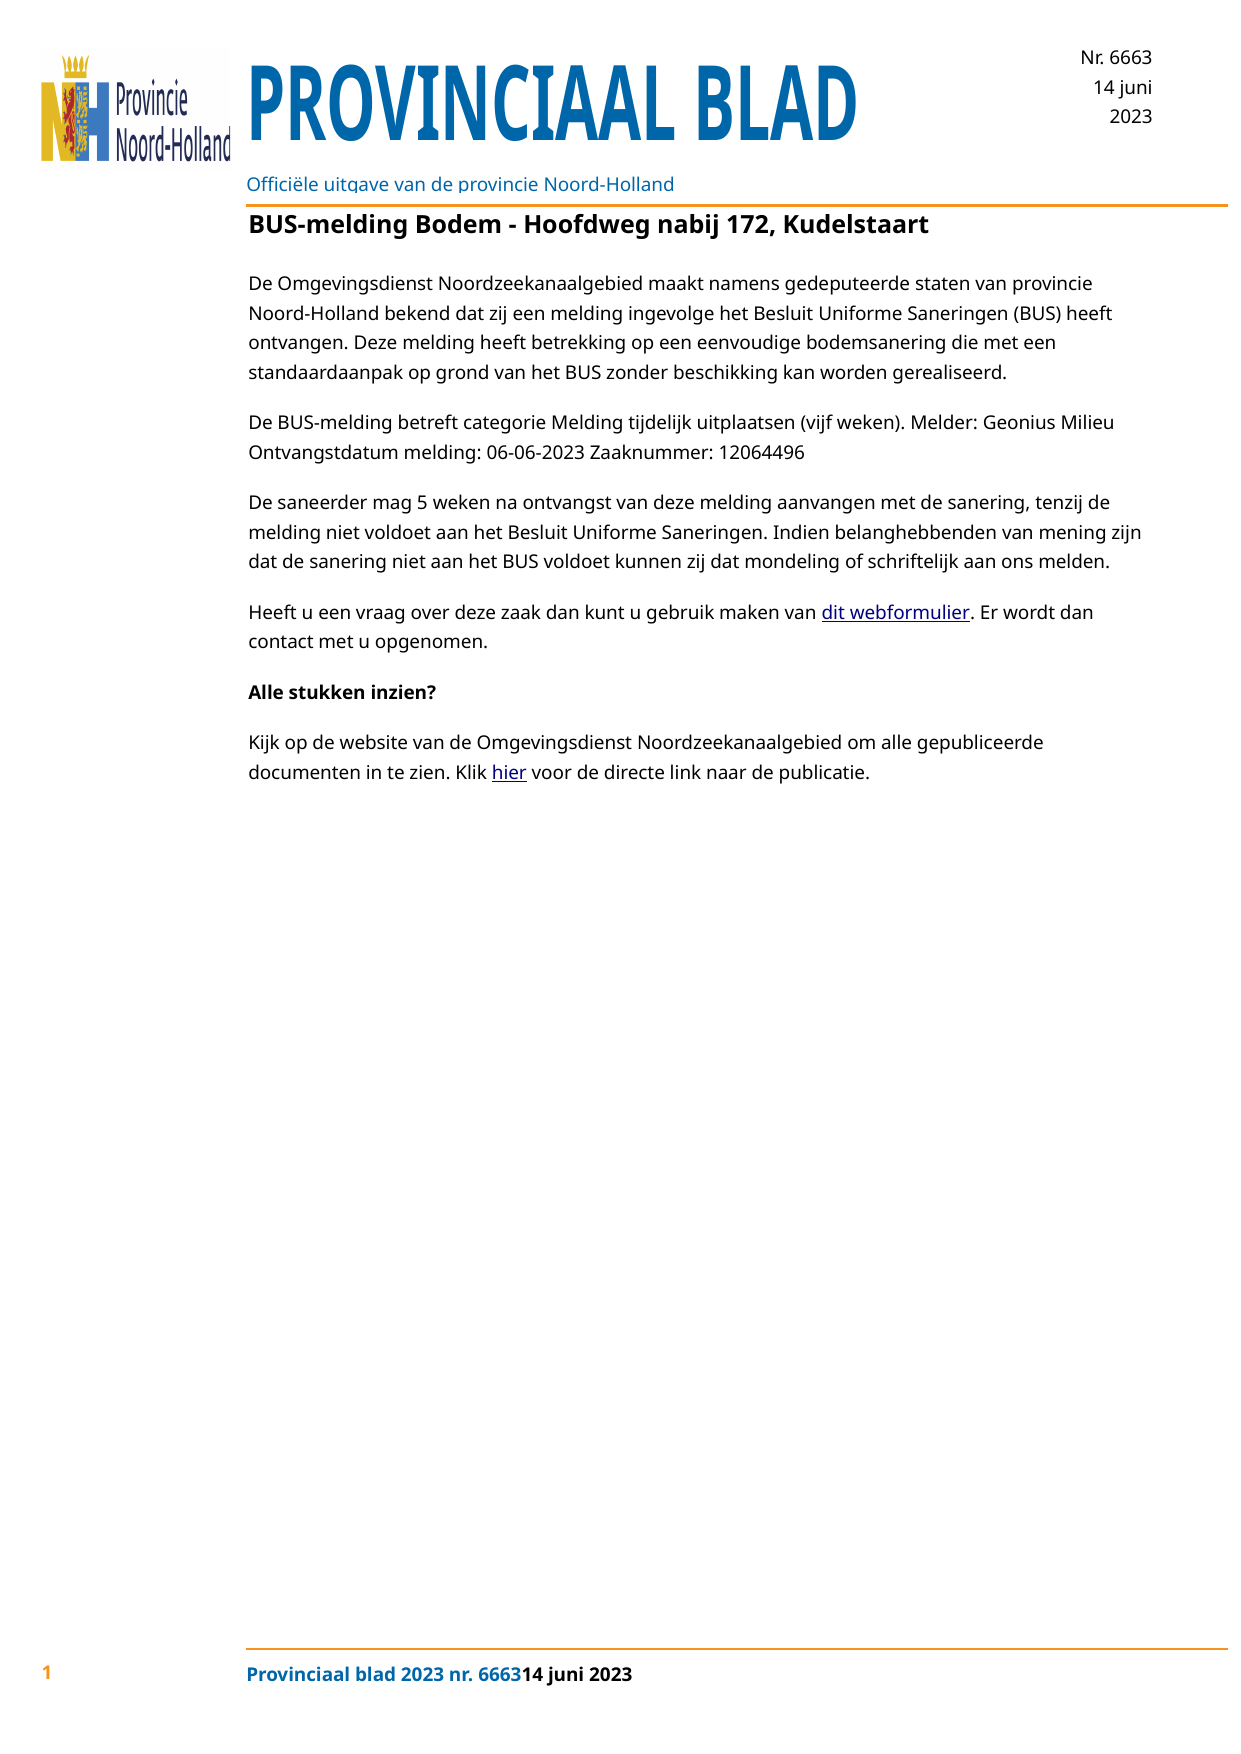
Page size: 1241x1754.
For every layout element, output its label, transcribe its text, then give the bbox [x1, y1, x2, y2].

picture [41, 47, 231, 172]
text De BUS-melding betreft categorie Melding tijdelijk uitplaatsen (vijf weken). Melder: Geonius Milieu Ontvangstdatum melding: 06-06-2023 Zaaknummer: 12064496 [248, 409, 1152, 465]
text De saneerder mag 5 weken na ontvangst van deze melding aanvangen met de sanering, tenzij de melding niet voldoet aan het Besluit Uniforme Saneringen. Indien belanghebbenden van mening zijn dat de sanering niet aan het BUS voldoet kunnen zij dat mondeling of schriftelijk aan ons melden. [248, 489, 1152, 574]
text Alle stukken inzien? [248, 679, 1152, 705]
text BUS-melding Bodem - Hoofdweg nabij 172, Kudelstaart [248, 207, 1152, 241]
text De Omgevingsdienst Noordzeekanaalgebied maakt namens gedeputeerde staten van provincie Noord-Holland bekend dat zij een melding ingevolge het Besluit Uniforme Saneringen (BUS) heeft ontvangen. Deze melding heeft betrekking op een eenvoudige bodemsanering die met een standaardaanpak op grond van het BUS zonder beschikking kan worden gerealiseerd. [248, 270, 1152, 385]
text Heeft u een vraag over deze zaak dan kunt u gebruik maken van dit webformulier. Er wordt dan contact met u opgenomen. [248, 599, 1152, 654]
text Kijk op de website van de Omgevingsdienst Noordzeekanaalgebied om alle gepubliceerde documenten in te zien. Klik hier voor de directe link naar de publicatie. [248, 729, 1152, 785]
